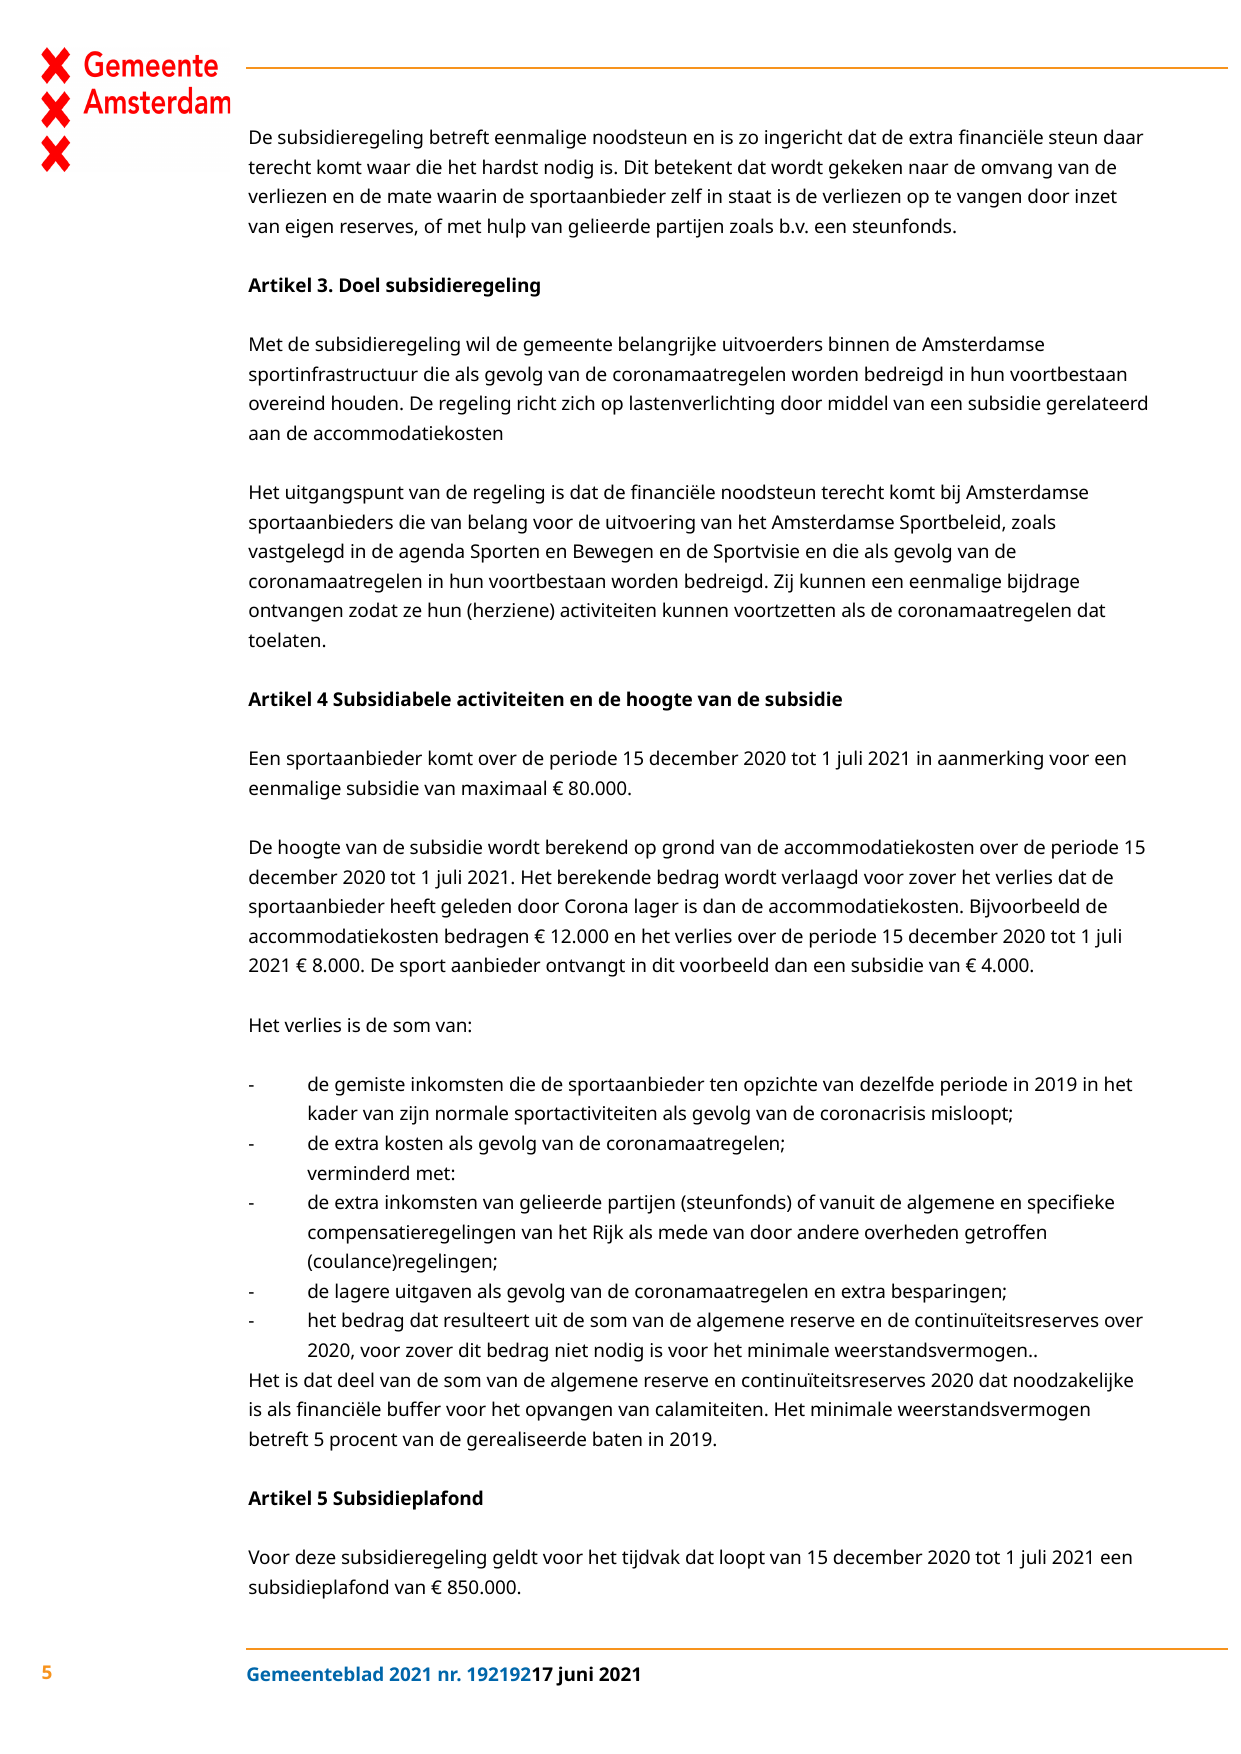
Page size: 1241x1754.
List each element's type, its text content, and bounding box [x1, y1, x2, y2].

text De subsidieregeling betreft eenmalige noodsteun en is zo ingericht dat de extra financiële steun daar terecht komt waar die het hardst nodig is. Dit betekent dat wordt gekeken naar de omvang van de verliezen en de mate waarin de sportaanbieder zelf in staat is de verliezen op te vangen door inzet van eigen reserves, of met hulp van gelieerde partijen zoals b.v. een steunfonds. [248, 124, 1152, 239]
text Artikel 5 Subsidieplafond [248, 1485, 1152, 1511]
text Artikel 3. Doel subsidieregeling [248, 272, 1152, 298]
text Artikel 4 Subsidiabele activiteiten en de hoogte van de subsidie [248, 686, 1152, 712]
text Een sportaanbieder komt over de periode 15 december 2020 tot 1 juli 2021 in aanmerking voor een eenmalige subsidie van maximaal € 80.000. [248, 746, 1152, 801]
list de lagere uitgaven als gevolg van de coronamaatregelen en extra besparingen; [248, 1278, 1152, 1304]
text Het is dat deel van de som van de algemene reserve en continuïteitsreserves 2020 dat noodzakelijke is als financiële buffer voor het opvangen van calamiteiten. Het minimale weerstandsvermogen betreft 5 procent van de gerealiseerde baten in 2019. [248, 1367, 1152, 1452]
text De hoogte van de subsidie wordt berekend op grond van de accommodatiekosten over de periode 15 december 2020 tot 1 juli 2021. Het berekende bedrag wordt verlaagd voor zover het verlies dat de sportaanbieder heeft geleden door Corona lager is dan de accommodatiekosten. Bijvoorbeeld de accommodatiekosten bedragen € 12.000 en het verlies over de periode 15 december 2020 tot 1 juli 2021 € 8.000. De sport aanbieder ontvangt in dit voorbeeld dan een subsidie van € 4.000. [248, 834, 1152, 978]
text Met de subsidieregeling wil de gemeente belangrijke uitvoerders binnen de Amsterdamse sportinfrastructuur die als gevolg van de coronamaatregelen worden bedreigd in hun voortbestaan overeind houden. De regeling richt zich op lastenverlichting door middel van een subsidie gerelateerd aan de accommodatiekosten [248, 331, 1152, 446]
list de extra inkomsten van gelieerde partijen (steunfonds) of vanuit de algemene en specifieke compensatieregelingen van het Rijk als mede van door andere overheden getroffen (coulance)regelingen; [248, 1189, 1152, 1274]
picture [41, 47, 231, 172]
list het bedrag dat resulteert uit de som van de algemene reserve en de continuïteitsreserves over 2020, voor zover dit bedrag niet nodig is voor het minimale weerstandsvermogen.. [248, 1308, 1152, 1363]
text Het uitgangspunt van de regeling is dat de financiële noodsteun terecht komt bij Amsterdamse sportaanbieders die van belang voor de uitvoering van het Amsterdamse Sportbeleid, zoals vastgelegd in de agenda Sporten en Bewegen en de Sportvisie en die als gevolg van de coronamaatregelen in hun voortbestaan worden bedreigd. Zij kunnen een eenmalige bijdrage ontvangen zodat ze hun (herziene) activiteiten kunnen voortzetten als de coronamaatregelen dat toelaten. [248, 479, 1152, 653]
list verminderd met: [248, 1160, 1152, 1186]
list de gemiste inkomsten die de sportaanbieder ten opzichte van dezelfde periode in 2019 in het kader van zijn normale sportactiviteiten als gevolg van de coronacrisis misloopt; [248, 1071, 1152, 1126]
text Het verlies is de som van: [248, 1012, 1152, 1038]
list de extra kosten als gevolg van de coronamaatregelen; [248, 1130, 1152, 1156]
text Voor deze subsidieregeling geldt voor het tijdvak dat loopt van 15 december 2020 tot 1 juli 2021 een subsidieplafond van € 850.000. [248, 1544, 1152, 1600]
